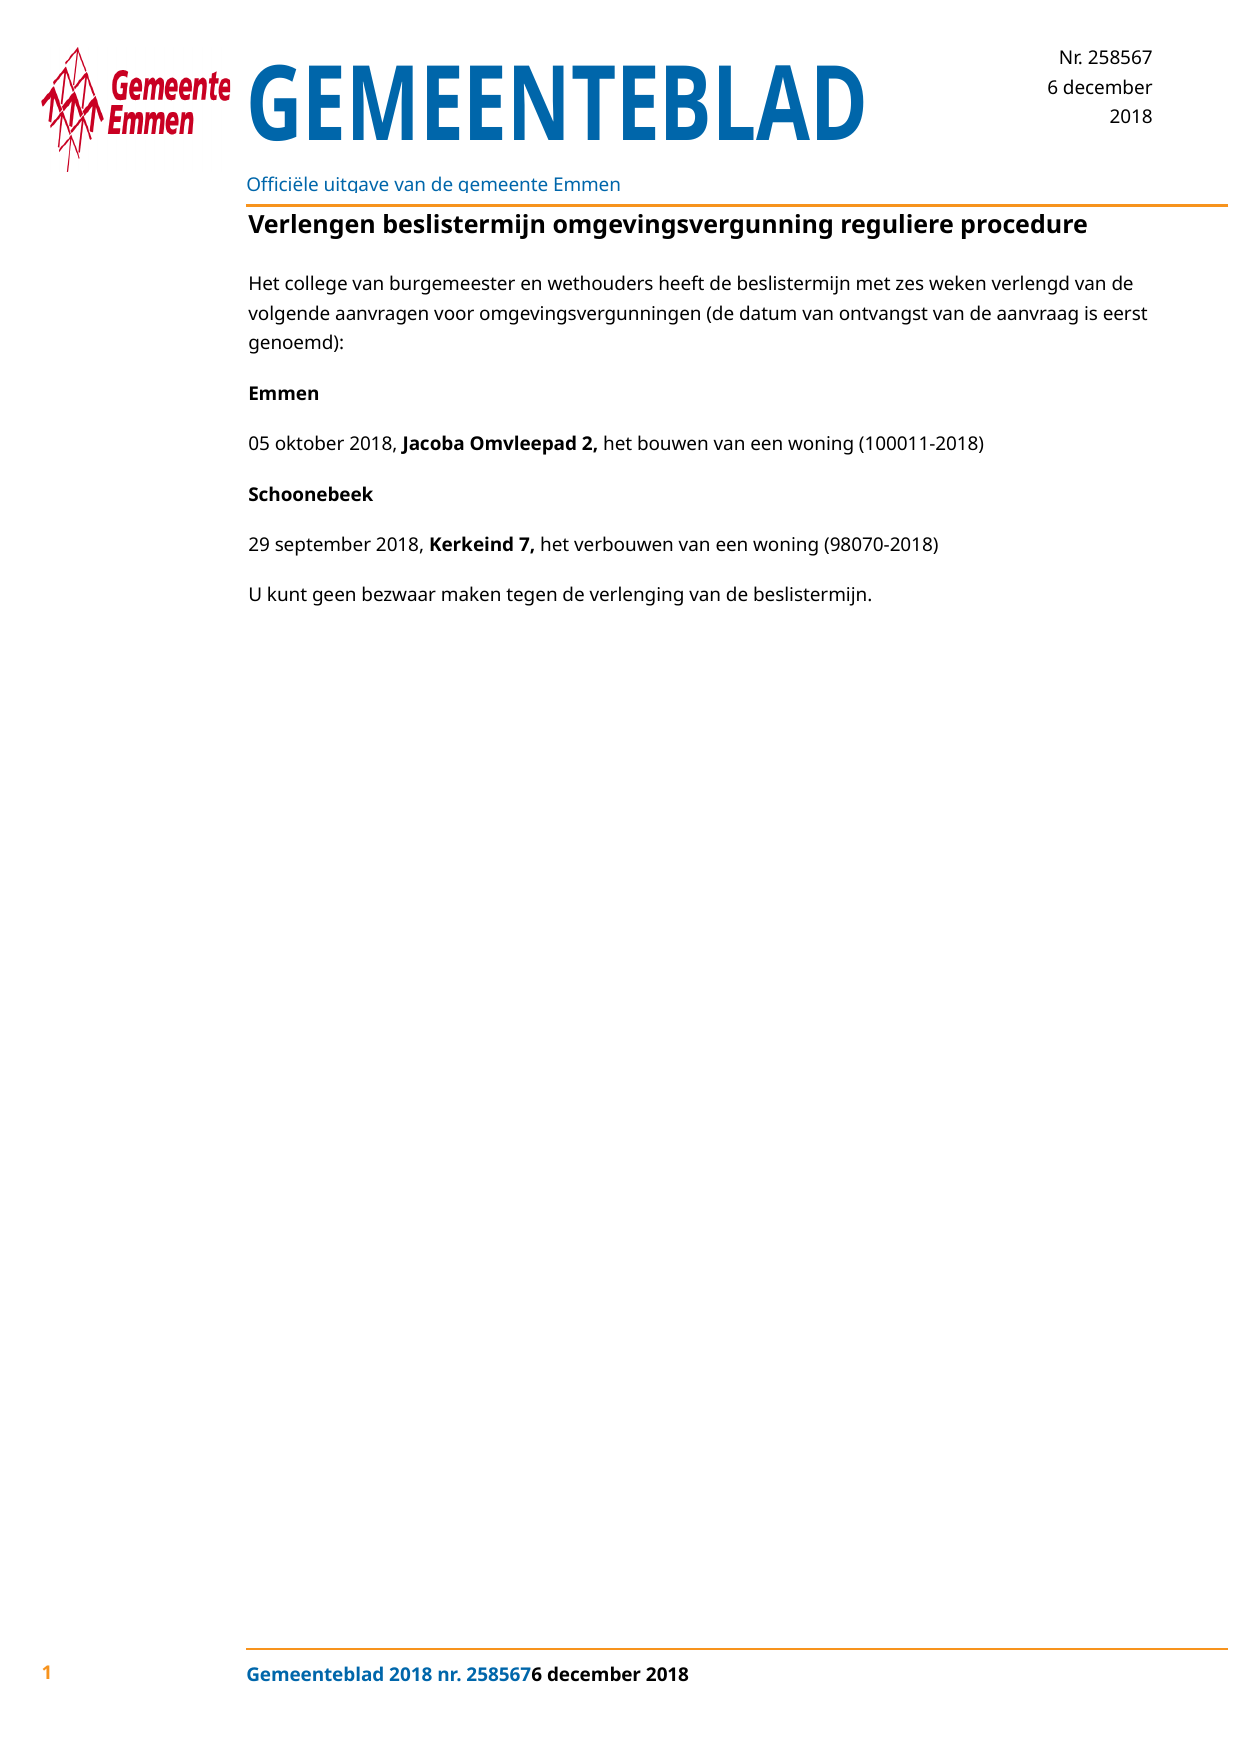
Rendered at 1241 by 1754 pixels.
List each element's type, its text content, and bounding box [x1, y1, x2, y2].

text 05 oktober 2018, Jacoba Omvleepad 2, het bouwen van een woning (100011-2018) [248, 430, 1152, 456]
text 29 september 2018, Kerkeind 7, het verbouwen van een woning (98070-2018) [248, 531, 1152, 557]
text Emmen [248, 380, 1152, 406]
text U kunt geen bezwaar maken tegen de verlenging van de beslistermijn. [248, 582, 1152, 607]
text Het college van burgemeester en wethouders heeft de beslistermijn met zes weken verlengd van de volgende aanvragen voor omgevingsvergunningen (de datum van ontvangst van de aanvraag is eerst genoemd): [248, 270, 1152, 355]
text Verlengen beslistermijn omgevingsvergunning reguliere procedure [248, 207, 1152, 241]
text Schoonebeek [248, 481, 1152, 506]
picture [41, 47, 231, 172]
